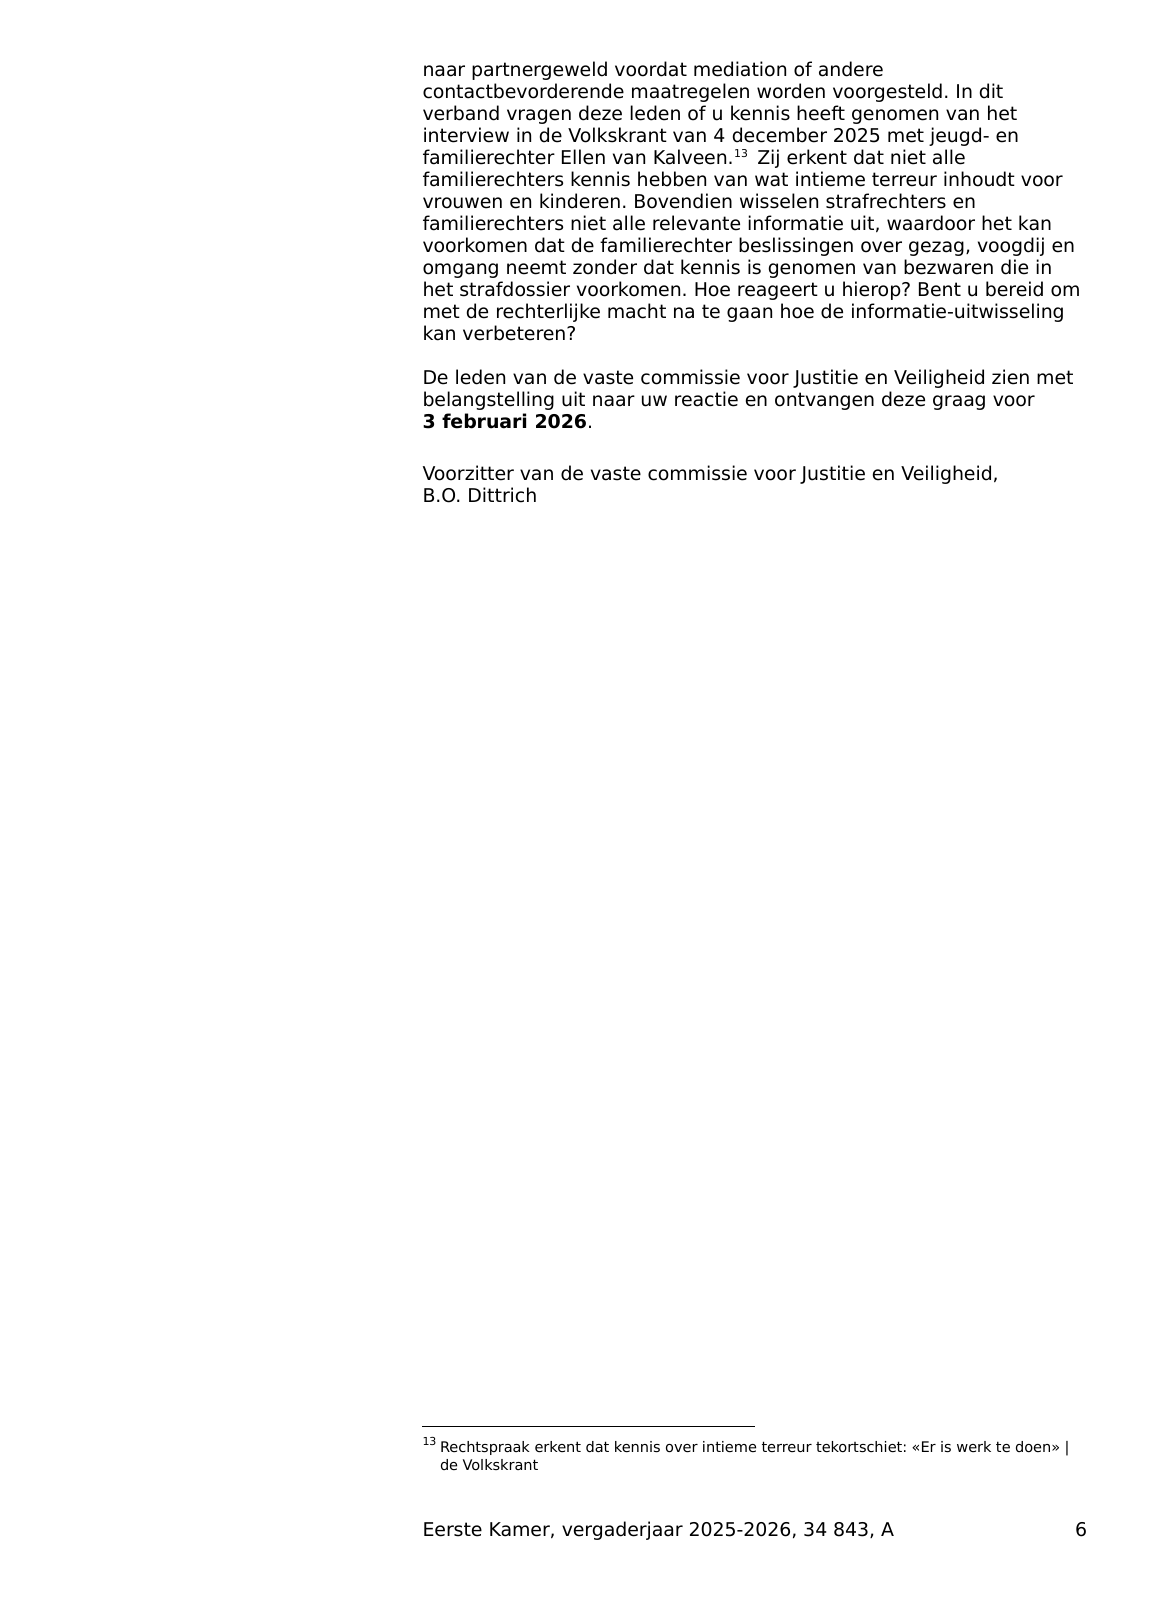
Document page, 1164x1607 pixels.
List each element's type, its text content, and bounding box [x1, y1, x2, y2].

text De leden van de vaste commissie voor Justitie en Veiligheid zien met belangstelling uit naar uw reactie en ontvangen deze graag voor 3 februari 2026. [422, 367, 1087, 433]
text naar partnergeweld voordat mediation of andere contactbevorderende maatregelen worden voorgesteld. In dit verband vragen deze leden of u kennis heeft genomen van het interview in de Volkskrant van 4 december 2025 met jeugd- en familierechter Ellen van Kalveen. Zij erkent dat niet alle familierechters kennis hebben van wat intieme terreur inhoudt voor vrouwen en kinderen. Bovendien wisselen strafrechters en familierechters niet alle relevante informatie uit, waardoor het kan voorkomen dat de familierechter beslissingen over gezag, voogdij en omgang neemt zonder dat kennis is genomen van bezwaren die in het strafdossier voorkomen. Hoe reageert u hierop? Bent u bereid om met de rechterlijke macht na te gaan hoe de informatie-uitwisseling kan verbeteren? [422, 59, 1087, 345]
text Rechtspraak erkent dat kennis over intieme terreur tekortschiet: «Er is werk te doen» | de Volkskrant [422, 1435, 1087, 1474]
text Voorzitter van de vaste commissie voor Justitie en Veiligheid, B.O. Dittrich [422, 463, 1087, 507]
